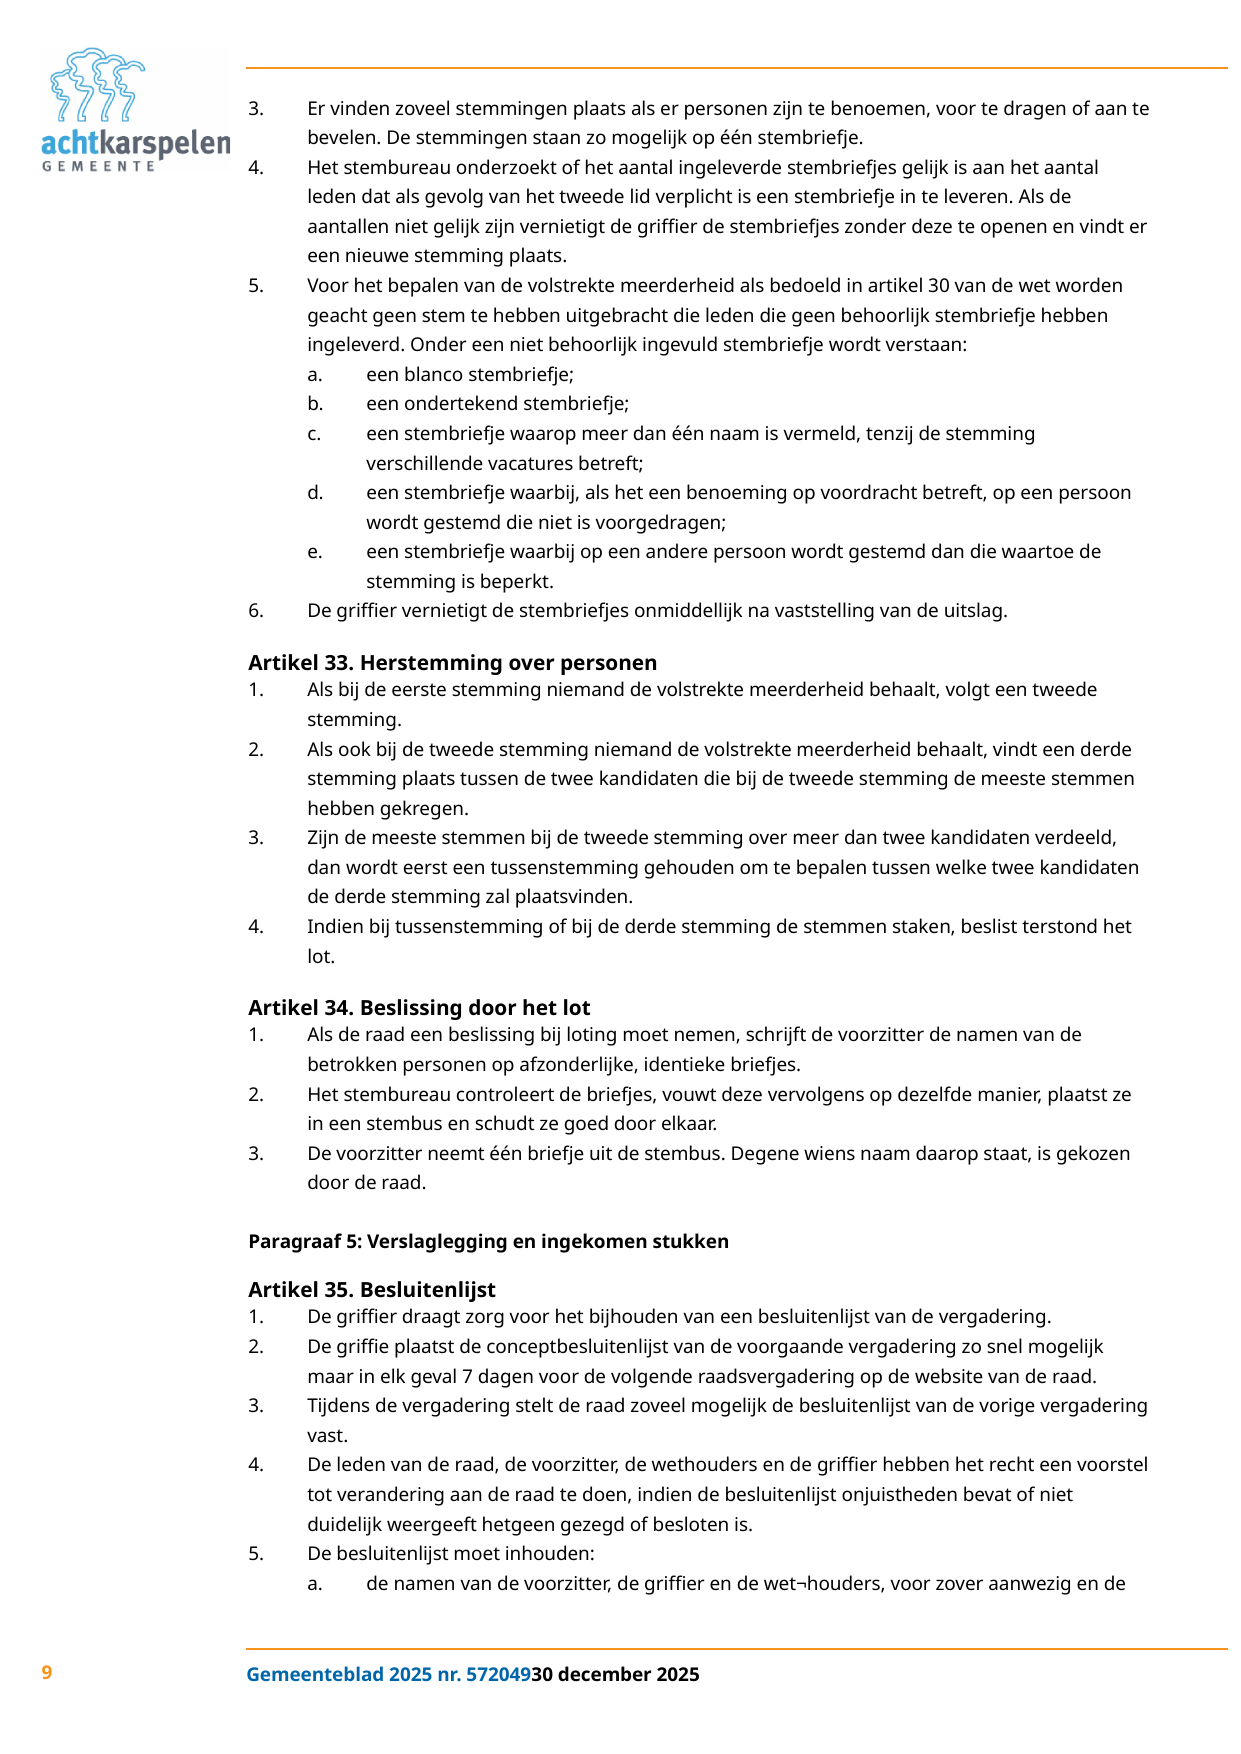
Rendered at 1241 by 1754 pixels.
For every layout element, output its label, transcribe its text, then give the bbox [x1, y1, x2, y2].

list Indien bij tussenstemming of bij de derde stemming de stemmen staken, beslist terstond het lot. [248, 913, 1152, 968]
list Zijn de meeste stemmen bij de tweede stemming over meer dan twee kandidaten verdeeld, dan wordt eerst een tussenstemming gehouden om te bepalen tussen welke twee kandidaten de derde stemming zal plaatsvinden. [248, 824, 1152, 909]
list De voorzitter neemt één briefje uit de stembus. Degene wiens naam daarop staat, is gekozen door de raad. [248, 1140, 1152, 1195]
list De besluitenlijst moet inhouden: [248, 1540, 1152, 1566]
list Er vinden zoveel stemmingen plaats als er personen zijn te benoemen, voor te dragen of aan te bevelen. De stemmingen staan zo mogelijk op één stembriefje. [248, 95, 1152, 150]
list De leden van de raad, de voorzitter, de wethouders en de griffier hebben het recht een voorstel tot verandering aan de raad te doen, indien de besluitenlijst onjuistheden bevat of niet duidelijk weergeeft hetgeen gezegd of besloten is. [248, 1452, 1152, 1537]
list Het stembureau onderzoekt of het aantal ingeleverde stembriefjes gelijk is aan het aantal leden dat als gevolg van het tweede lid verplicht is een stembriefje in te leveren. Als de aantallen niet gelijk zijn vernietigt de griffier de stembriefjes zonder deze te openen en vindt er een nieuwe stemming plaats. [248, 154, 1152, 268]
list een ondertekend stembriefje; [307, 391, 1152, 416]
list Als bij de eerste stemming niemand de volstrekte meerderheid behaalt, volgt een tweede stemming. [248, 677, 1152, 732]
list Als ook bij de tweede stemming niemand de volstrekte meerderheid behaalt, vindt een derde stemming plaats tussen de twee kandidaten die bij de tweede stemming de meeste stemmen hebben gekregen. [248, 736, 1152, 821]
list Als de raad een beslissing bij loting moet nemen, schrijft de voorzitter de namen van de betrokken personen op afzonderlijke, identieke briefjes. [248, 1022, 1152, 1077]
list Voor het bepalen van de volstrekte meerderheid als bedoeld in artikel 30 van de wet worden geacht geen stem te hebben uitgebracht die leden die geen behoorlijk stembriefje hebben ingeleverd. Onder een niet behoorlijk ingevuld stembriefje wordt verstaan: [248, 272, 1152, 357]
list een stembriefje waarop meer dan één naam is vermeld, tenzij de stemming verschillende vacatures betreft; [307, 420, 1152, 476]
list De griffie plaatst de conceptbesluitenlijst van de voorgaande vergadering zo snel mogelijk maar in elk geval 7 dagen voor de volgende raadsvergadering op de website van de raad. [248, 1333, 1152, 1389]
list De griffier vernietigt de stembriefjes onmiddellijk na vaststelling van de uitslag. [248, 598, 1152, 623]
text Artikel 35. Besluitenlijst [248, 1275, 1152, 1304]
list een blanco stembriefje; [307, 361, 1152, 387]
list Het stembureau controleert de briefjes, vouwt deze vervolgens op dezelfde manier, plaatst ze in een stembus en schudt ze goed door elkaar. [248, 1081, 1152, 1136]
list een stembriefje waarbij, als het een benoeming op voordracht betreft, op een persoon wordt gestemd die niet is voorgedragen; [307, 479, 1152, 535]
picture [41, 47, 231, 172]
list de namen van de voorzitter, de griffier en de wet¬houders, voor zover aanwezig en de [307, 1570, 1152, 1596]
text Artikel 34. Beslissing door het lot [248, 993, 1152, 1022]
text Artikel 33. Herstemming over personen [248, 648, 1152, 677]
list De griffier draagt zorg voor het bijhouden van een besluitenlijst van de vergadering. [248, 1304, 1152, 1329]
list Tijdens de vergadering stelt de raad zoveel mogelijk de besluitenlijst van de vorige vergadering vast. [248, 1392, 1152, 1448]
text Paragraaf 5: Verslaglegging en ingekomen stukken [248, 1229, 1152, 1254]
list een stembriefje waarbij op een andere persoon wordt gestemd dan die waartoe de stemming is beperkt. [307, 538, 1152, 594]
